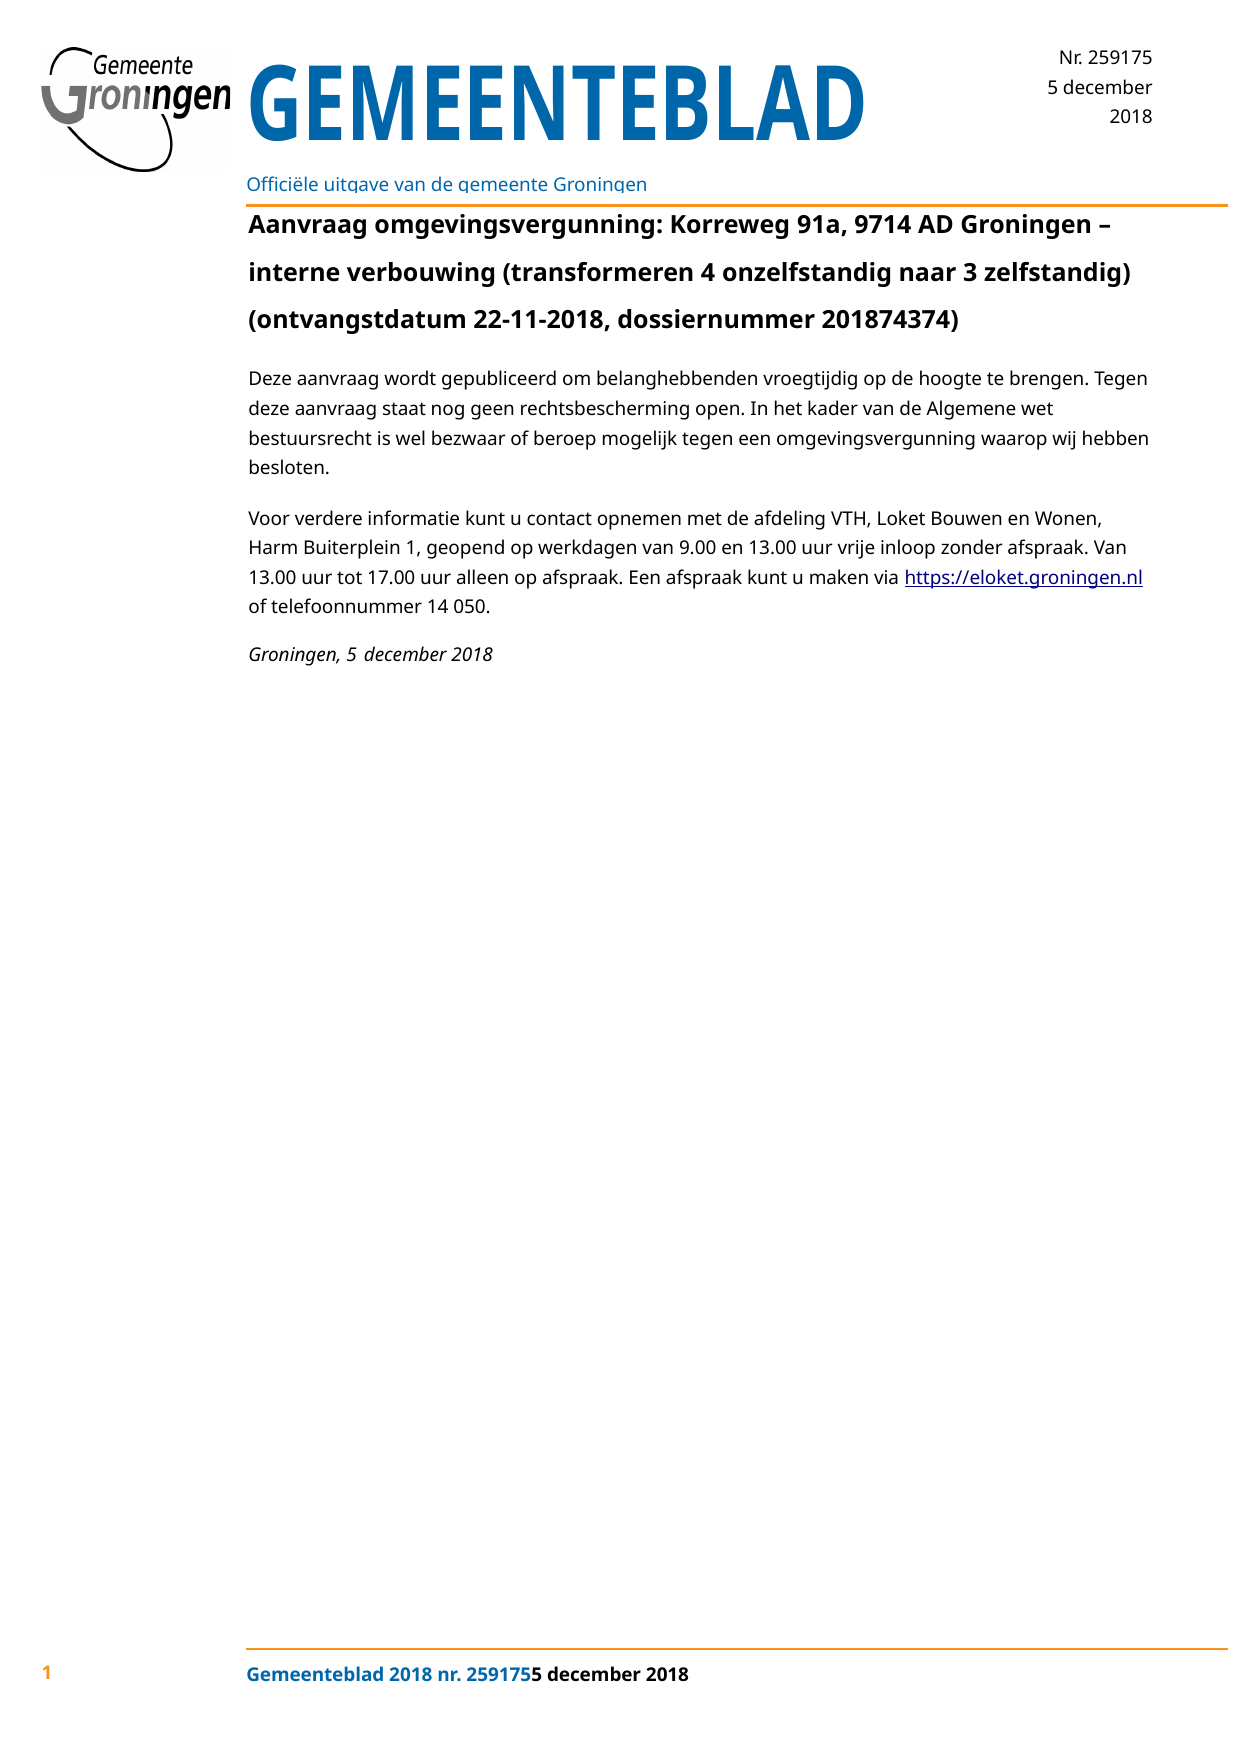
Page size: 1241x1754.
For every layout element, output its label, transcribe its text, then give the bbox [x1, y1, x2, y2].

picture [41, 47, 231, 172]
text Groningen, 5 december 2018 [248, 641, 1152, 667]
text Deze aanvraag wordt gepubliceerd om belanghebbenden vroegtijdig op de hoogte te brengen. Tegen deze aanvraag staat nog geen rechtsbescherming open. In het kader van de Algemene wet bestuursrecht is wel bezwaar of beroep mogelijk tegen een omgevingsvergunning waarop wij hebben besloten. [248, 366, 1152, 480]
text Voor verdere informatie kunt u contact opnemen met de afdeling VTH, Loket Bouwen en Wonen, Harm Buiterplein 1, geopend op werkdagen van 9.00 en 13.00 uur vrije inloop zonder afspraak. Van 13.00 uur tot 17.00 uur alleen op afspraak. Een afspraak kunt u maken via https://eloket.groningen.nl of telefoonnummer 14 050. [248, 505, 1152, 619]
text Aanvraag omgevingsvergunning: Korreweg 91a, 9714 AD Groningen – interne verbouwing (transformeren 4 onzelfstandig naar 3 zelfstandig) (ontvangstdatum 22-11-2018, dossiernummer 201874374) [248, 207, 1152, 336]
